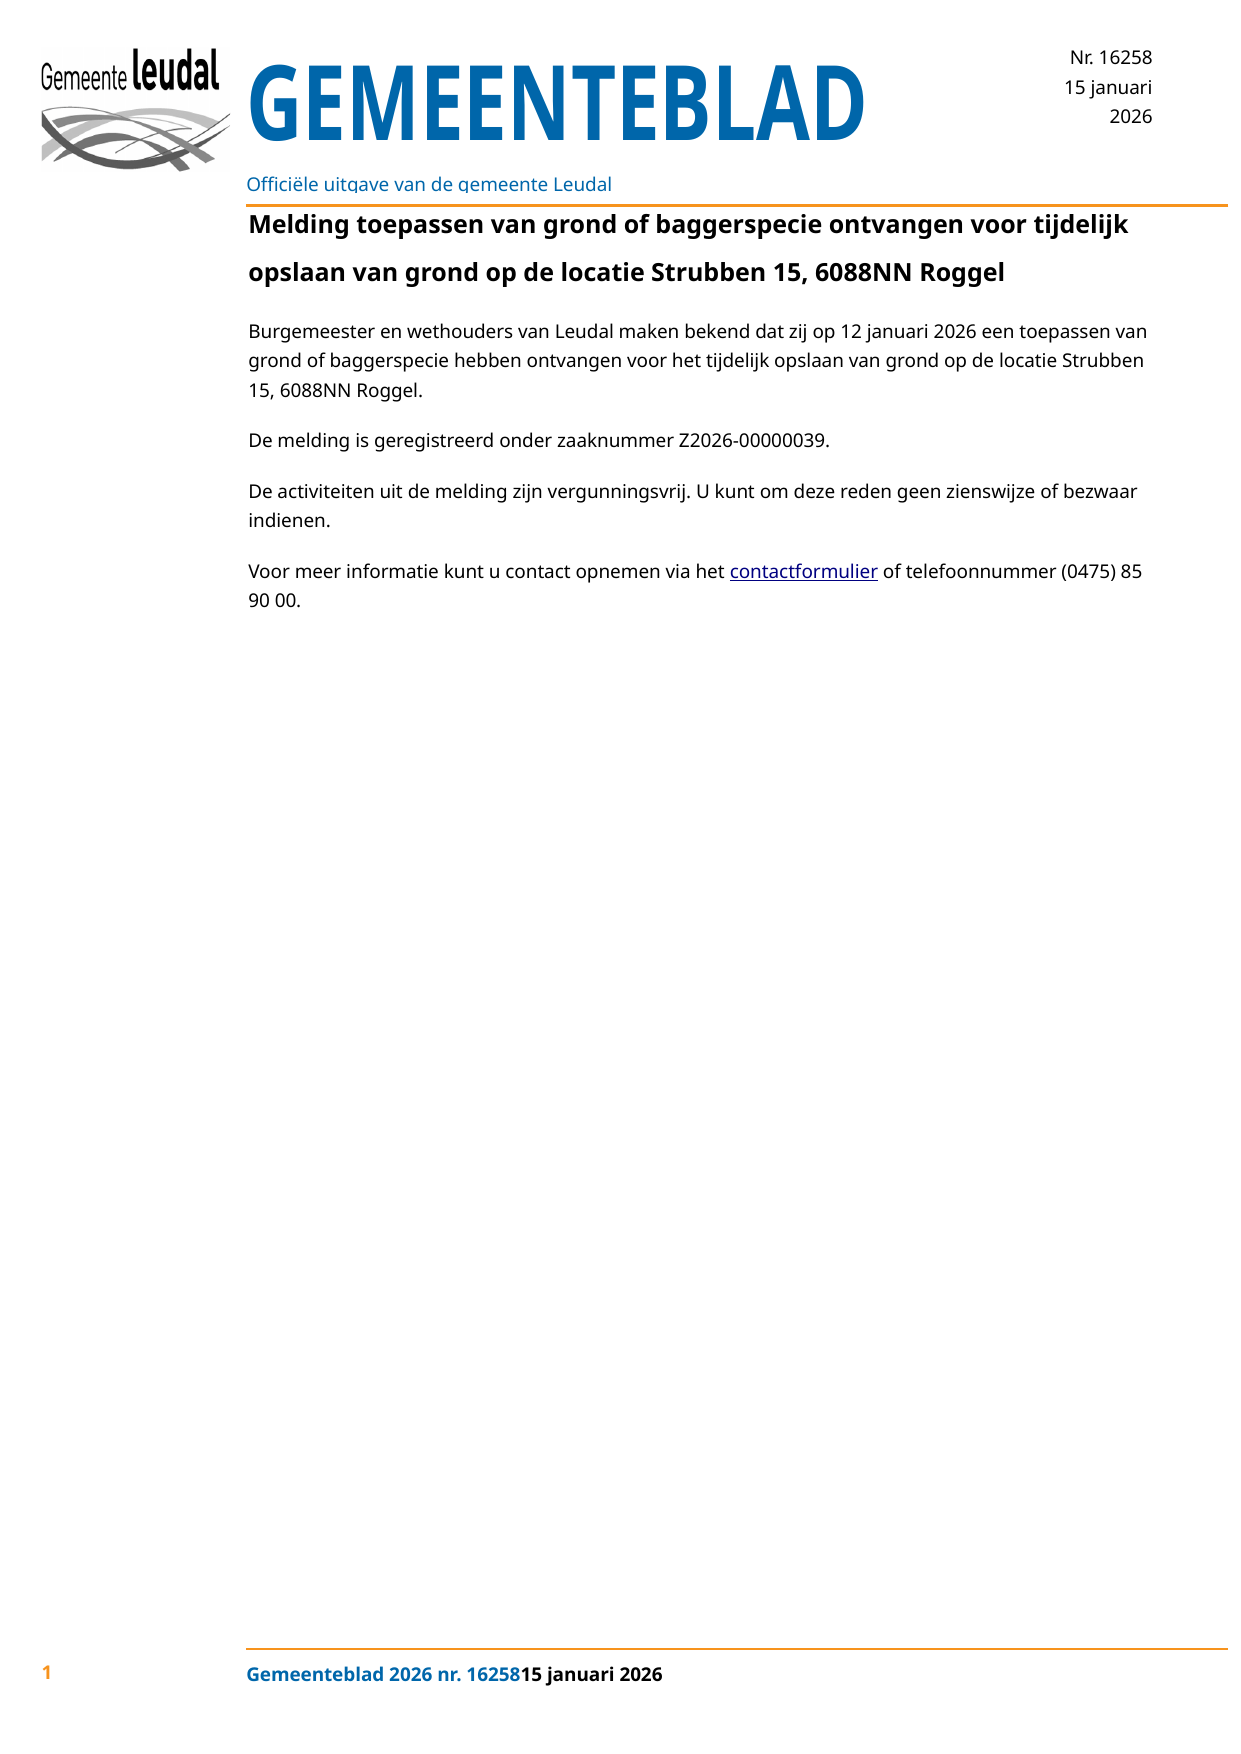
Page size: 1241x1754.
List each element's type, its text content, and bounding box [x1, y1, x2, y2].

text De activiteiten uit de melding zijn vergunningsvrij. U kunt om deze reden geen zienswijze of bezwaar indienen. [248, 478, 1152, 533]
text De melding is geregistreerd onder zaaknummer Z2026-00000039. [248, 427, 1152, 453]
text Melding toepassen van grond of baggerspecie ontvangen voor tijdelijk opslaan van grond op de locatie Strubben 15, 6088NN Roggel [248, 207, 1152, 288]
text Voor meer informatie kunt u contact opnemen via het contactformulier of telefoonnummer (0475) 85 90 00. [248, 558, 1152, 613]
picture [41, 47, 231, 172]
text Burgemeester en wethouders van Leudal maken bekend dat zij op 12 januari 2026 een toepassen van grond of baggerspecie hebben ontvangen voor het tijdelijk opslaan van grond op de locatie Strubben 15, 6088NN Roggel. [248, 318, 1152, 403]
